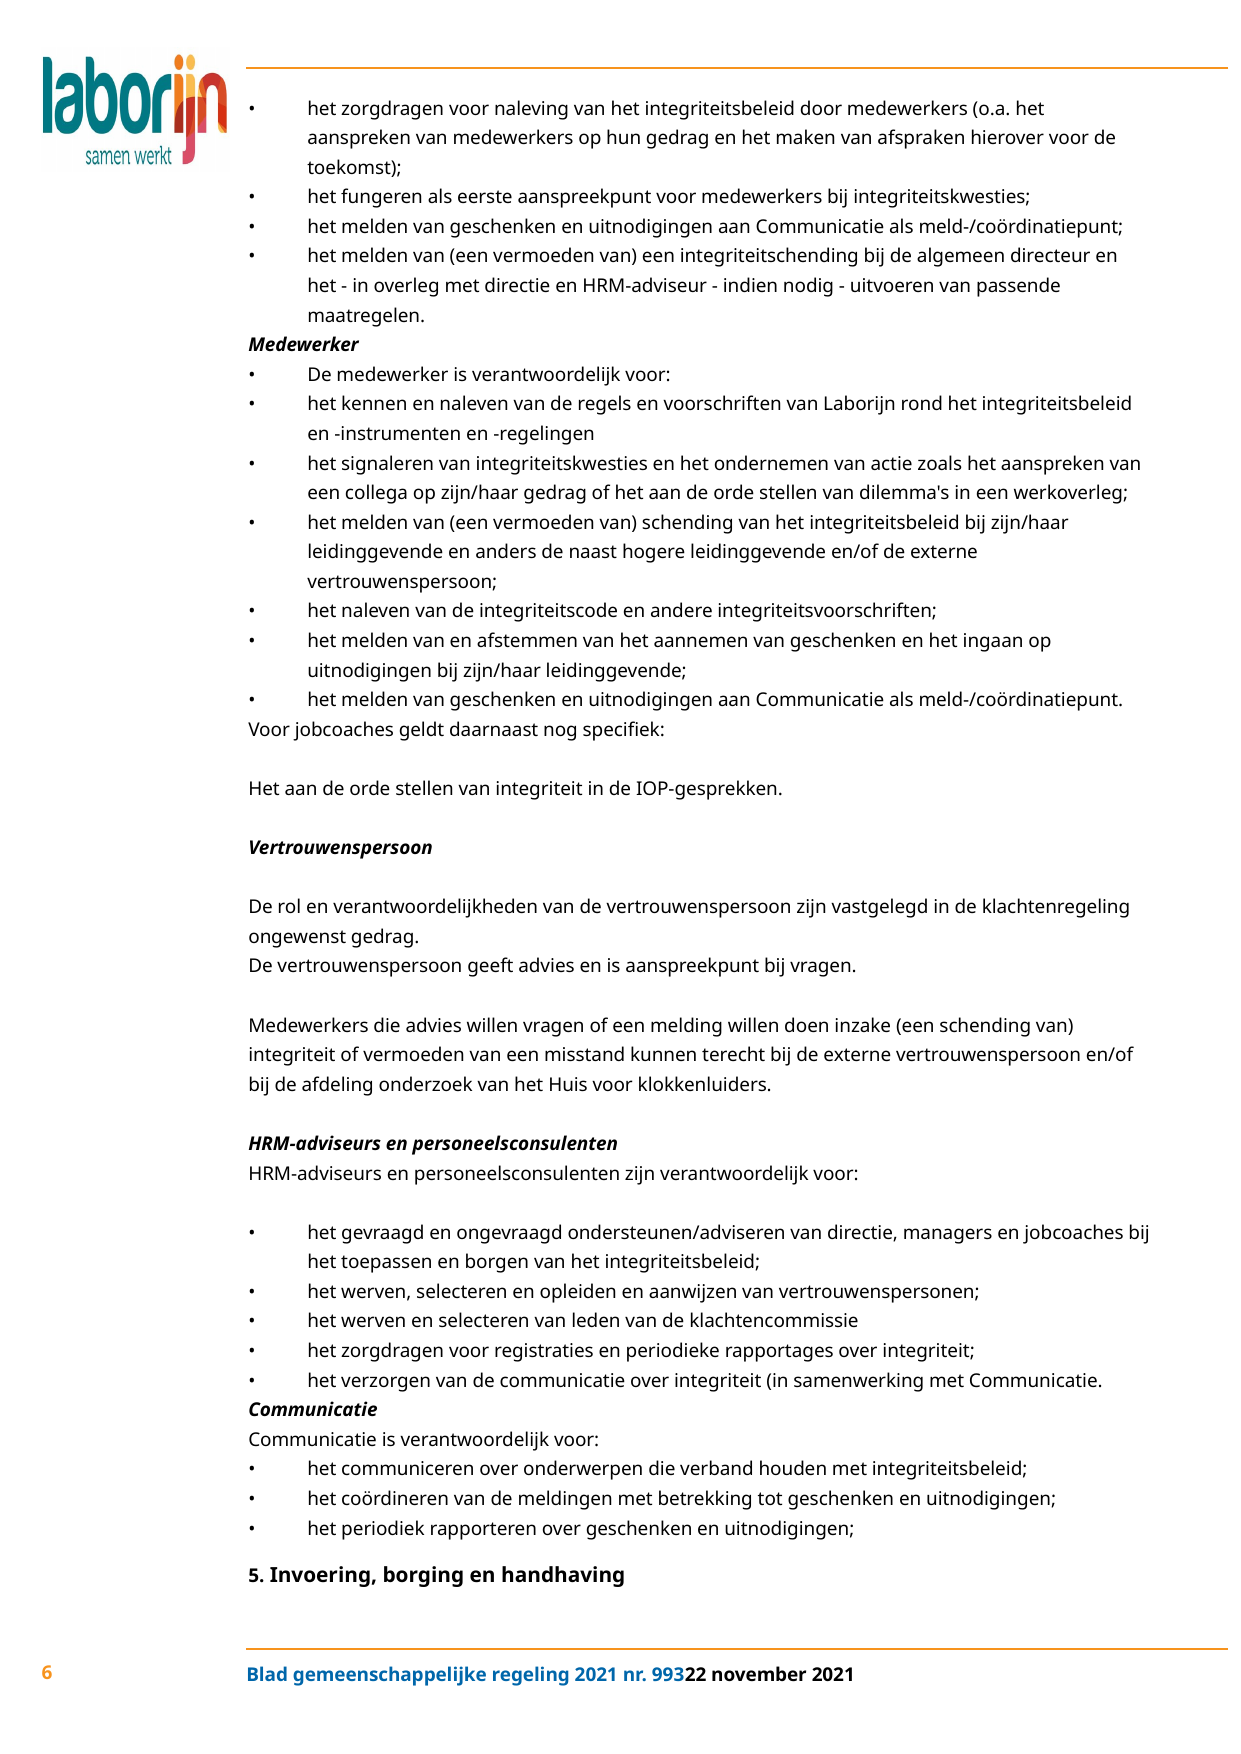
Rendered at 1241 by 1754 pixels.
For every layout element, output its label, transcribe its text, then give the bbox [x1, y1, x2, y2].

text De vertrouwenspersoon geeft advies en is aanspreekpunt bij vragen. [248, 953, 1152, 978]
list het fungeren als eerste aanspreekpunt voor medewerkers bij integriteitskwesties; [248, 183, 1152, 209]
text De rol en verantwoordelijkheden van de vertrouwenspersoon zijn vastgelegd in de klachtenregeling ongewenst gedrag. [248, 893, 1152, 949]
text Vertrouwenspersoon [248, 834, 1152, 860]
text 5. Invoering, borging en handhaving [248, 1560, 1152, 1589]
list het periodiek rapporteren over geschenken en uitnodigingen; [248, 1515, 1152, 1541]
list het zorgdragen voor registraties en periodieke rapportages over integriteit; [248, 1337, 1152, 1363]
text Het aan de orde stellen van integriteit in de IOP-gesprekken. [248, 775, 1152, 801]
list het melden van geschenken en uitnodigingen aan Communicatie als meld-/coördinatiepunt; [248, 213, 1152, 239]
picture [41, 47, 231, 172]
list het communiceren over onderwerpen die verband houden met integriteitsbeleid; [248, 1456, 1152, 1481]
list het melden van (een vermoeden van) schending van het integriteitsbeleid bij zijn/haar leidinggevende en anders de naast hogere leidinggevende en/of de externe vertrouwenspersoon; [248, 509, 1152, 594]
text Communicatie [248, 1396, 1152, 1422]
list het signaleren van integriteitskwesties en het ondernemen van actie zoals het aanspreken van een collega op zijn/haar gedrag of het aan de orde stellen van dilemma's in een werkoverleg; [248, 450, 1152, 505]
list het melden van (een vermoeden van) een integriteitschending bij de algemeen directeur en het - in overleg met directie en HRM-adviseur - indien nodig - uitvoeren van passende maatregelen. [248, 243, 1152, 328]
text HRM-adviseurs en personeelsconsulenten [248, 1130, 1152, 1156]
list het coördineren van de meldingen met betrekking tot geschenken en uitnodigingen; [248, 1485, 1152, 1511]
text Communicatie is verantwoordelijk voor: [248, 1426, 1152, 1452]
text Voor jobcoaches geldt daarnaast nog specifiek: [248, 716, 1152, 742]
list het werven, selecteren en opleiden en aanwijzen van vertrouwenspersonen; [248, 1278, 1152, 1304]
text Medewerkers die advies willen vragen of een melding willen doen inzake (een schending van) integriteit of vermoeden van een misstand kunnen terecht bij de externe vertrouwenspersoon en/of bij de afdeling onderzoek van het Huis voor klokkenluiders. [248, 1012, 1152, 1097]
list De medewerker is verantwoordelijk voor: [248, 361, 1152, 387]
text HRM-adviseurs en personeelsconsulenten zijn verantwoordelijk voor: [248, 1160, 1152, 1186]
list het verzorgen van de communicatie over integriteit (in samenwerking met Communicatie. [248, 1367, 1152, 1393]
list het zorgdragen voor naleving van het integriteitsbeleid door medewerkers (o.a. het aanspreken van medewerkers op hun gedrag en het maken van afspraken hierover voor de toekomst); [248, 95, 1152, 180]
list het melden van geschenken en uitnodigingen aan Communicatie als meld-/coördinatiepunt. [248, 686, 1152, 712]
list het werven en selecteren van leden van de klachtencommissie [248, 1308, 1152, 1333]
list het naleven van de integriteitscode en andere integriteitsvoorschriften; [248, 598, 1152, 623]
list het melden van en afstemmen van het aannemen van geschenken en het ingaan op uitnodigingen bij zijn/haar leidinggevende; [248, 627, 1152, 683]
list het gevraagd en ongevraagd ondersteunen/adviseren van directie, managers en jobcoaches bij het toepassen en borgen van het integriteitsbeleid; [248, 1219, 1152, 1274]
text Medewerker [248, 331, 1152, 357]
list het kennen en naleven van de regels en voorschriften van Laborijn rond het integriteitsbeleid en -instrumenten en -regelingen [248, 391, 1152, 446]
